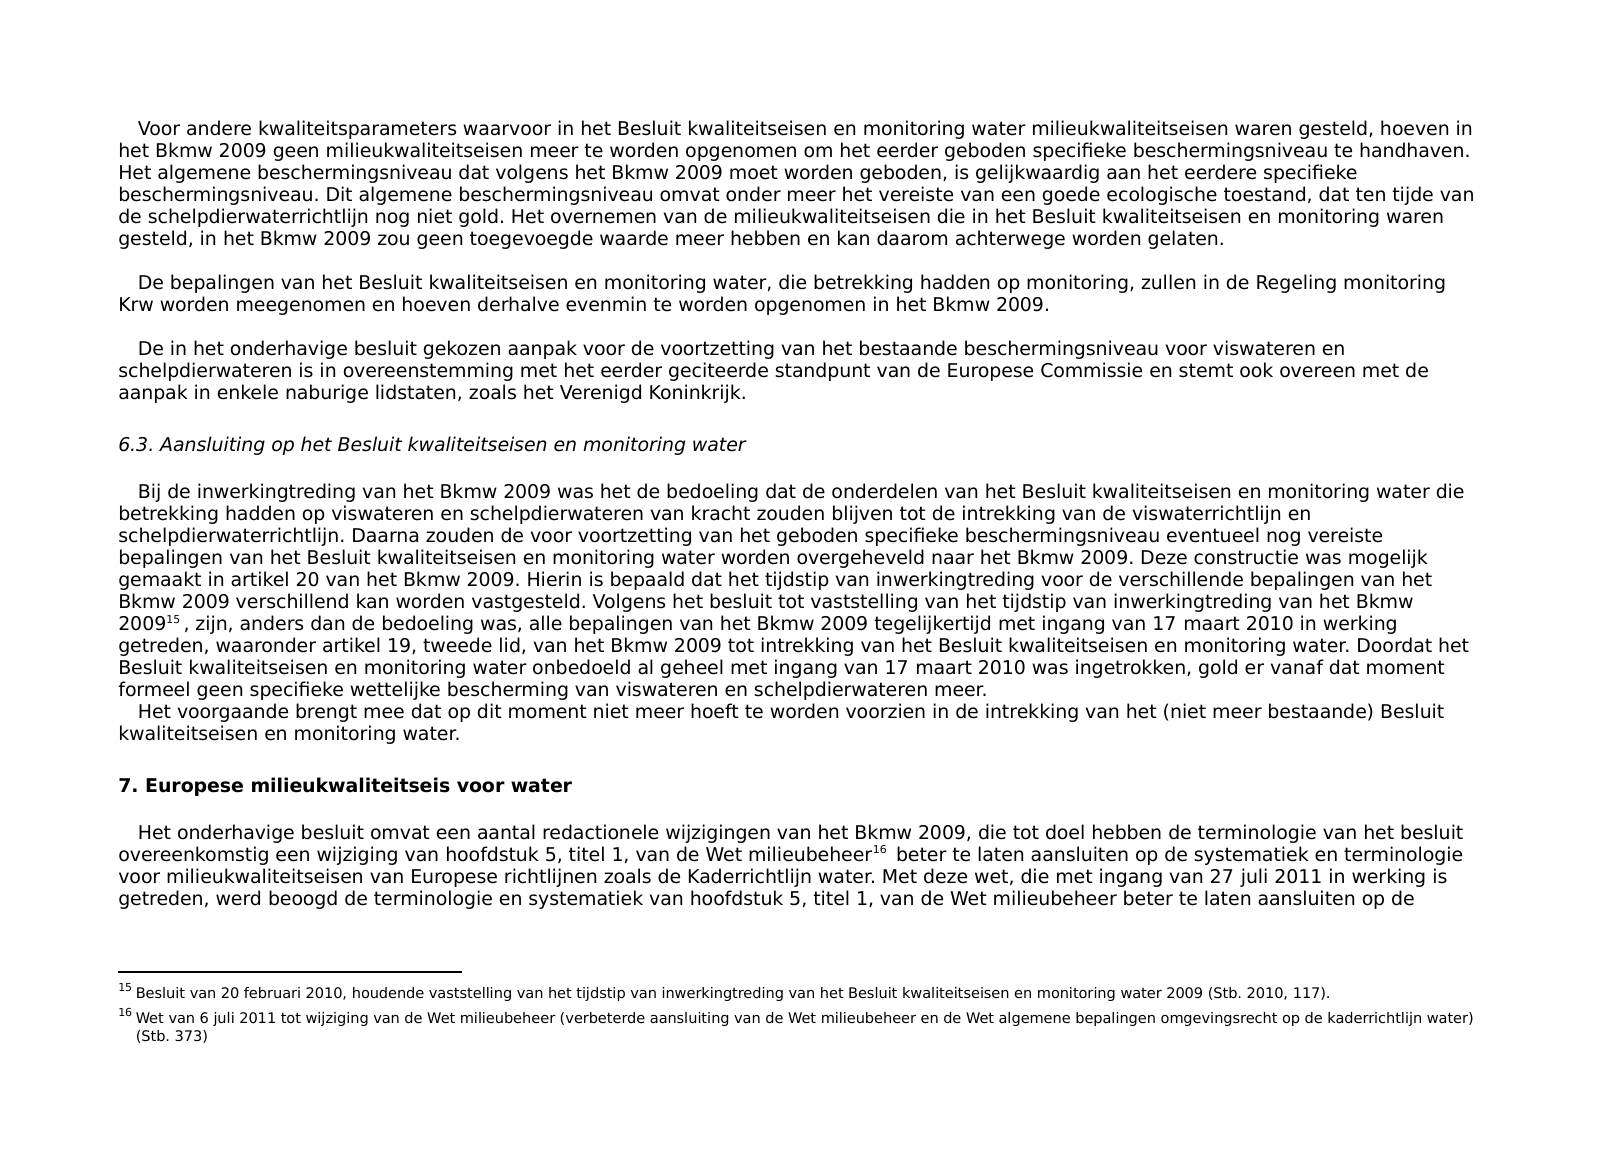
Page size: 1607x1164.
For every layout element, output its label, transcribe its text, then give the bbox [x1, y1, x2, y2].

text Het voorgaande brengt mee dat op dit moment niet meer hoeft te worden voorzien in de intrekking van het (niet meer bestaande) Besluit kwaliteitseisen en monitoring water. [118, 701, 1488, 745]
text Besluit van 20 februari 2010, houdende vaststelling van het tijdstip van inwerkingtreding van het Besluit kwaliteitseisen en monitoring water 2009 (Stb. 2010, 117). [118, 981, 1488, 1003]
subtitle 7. Europese milieukwaliteitseis voor water [118, 775, 1488, 797]
text Wet van 6 juli 2011 tot wijziging van de Wet milieubeheer (verbeterde aansluiting van de Wet milieubeheer en de Wet algemene bepalingen omgevingsrecht op de kaderrichtlijn water) (Stb. 373) [118, 1006, 1488, 1045]
text Bij de inwerkingtreding van het Bkmw 2009 was het de bedoeling dat de onderdelen van het Besluit kwaliteitseisen en monitoring water die betrekking hadden op viswateren en schelpdierwateren van kracht zouden blijven tot de intrekking van de viswaterrichtlijn en schelpdierwaterrichtlijn. Daarna zouden de voor voortzetting van het geboden specifieke beschermingsniveau eventueel nog vereiste bepalingen van het Besluit kwaliteitseisen en monitoring water worden overgeheveld naar het Bkmw 2009. Deze constructie was mogelijk gemaakt in artikel 20 van het Bkmw 2009. Hierin is bepaald dat het tijdstip van inwerkingtreding voor de verschillende bepalingen van het Bkmw 2009 verschillend kan worden vastgesteld. Volgens het besluit tot vaststelling van het tijdstip van inwerkingtreding van het Bkmw 2009, zijn, anders dan de bedoeling was, alle bepalingen van het Bkmw 2009 tegelijkertijd met ingang van 17 maart 2010 in werking getreden, waaronder artikel 19, tweede lid, van het Bkmw 2009 tot intrekking van het Besluit kwaliteitseisen en monitoring water. Doordat het Besluit kwaliteitseisen en monitoring water onbedoeld al geheel met ingang van 17 maart 2010 was ingetrokken, gold er vanaf dat moment formeel geen specifieke wettelijke bescherming van viswateren en schelpdierwateren meer. [118, 481, 1488, 701]
text De in het onderhavige besluit gekozen aanpak voor de voortzetting van het bestaande beschermingsniveau voor viswateren en schelpdierwateren is in overeenstemming met het eerder geciteerde standpunt van de Europese Commissie en stemt ook overeen met de aanpak in enkele naburige lidstaten, zoals het Verenigd Koninkrijk. [118, 338, 1488, 404]
text De bepalingen van het Besluit kwaliteitseisen en monitoring water, die betrekking hadden op monitoring, zullen in de Regeling monitoring Krw worden meegenomen en hoeven derhalve evenmin te worden opgenomen in het Bkmw 2009. [118, 272, 1488, 316]
subtitle 6.3. Aansluiting op het Besluit kwaliteitseisen en monitoring water [118, 434, 1488, 456]
text Het onderhavige besluit omvat een aantal redactionele wijzigingen van het Bkmw 2009, die tot doel hebben de terminologie van het besluit overeenkomstig een wijziging van hoofdstuk 5, titel 1, van de Wet milieubeheer beter te laten aansluiten op de systematiek en terminologie voor milieukwaliteitseisen van Europese richtlijnen zoals de Kaderrichtlijn water. Met deze wet, die met ingang van 27 juli 2011 in werking is getreden, werd beoogd de terminologie en systematiek van hoofdstuk 5, titel 1, van de Wet milieubeheer beter te laten aansluiten op de [118, 822, 1488, 910]
text Voor andere kwaliteitsparameters waarvoor in het Besluit kwaliteitseisen en monitoring water milieukwaliteitseisen waren gesteld, hoeven in het Bkmw 2009 geen milieukwaliteitseisen meer te worden opgenomen om het eerder geboden specifieke beschermingsniveau te handhaven. Het algemene beschermingsniveau dat volgens het Bkmw 2009 moet worden geboden, is gelijkwaardig aan het eerdere specifieke beschermingsniveau. Dit algemene beschermingsniveau omvat onder meer het vereiste van een goede ecologische toestand, dat ten tijde van de schelpdierwaterrichtlijn nog niet gold. Het overnemen van de milieukwaliteitseisen die in het Besluit kwaliteitseisen en monitoring waren gesteld, in het Bkmw 2009 zou geen toegevoegde waarde meer hebben en kan daarom achterwege worden gelaten. [118, 118, 1488, 250]
